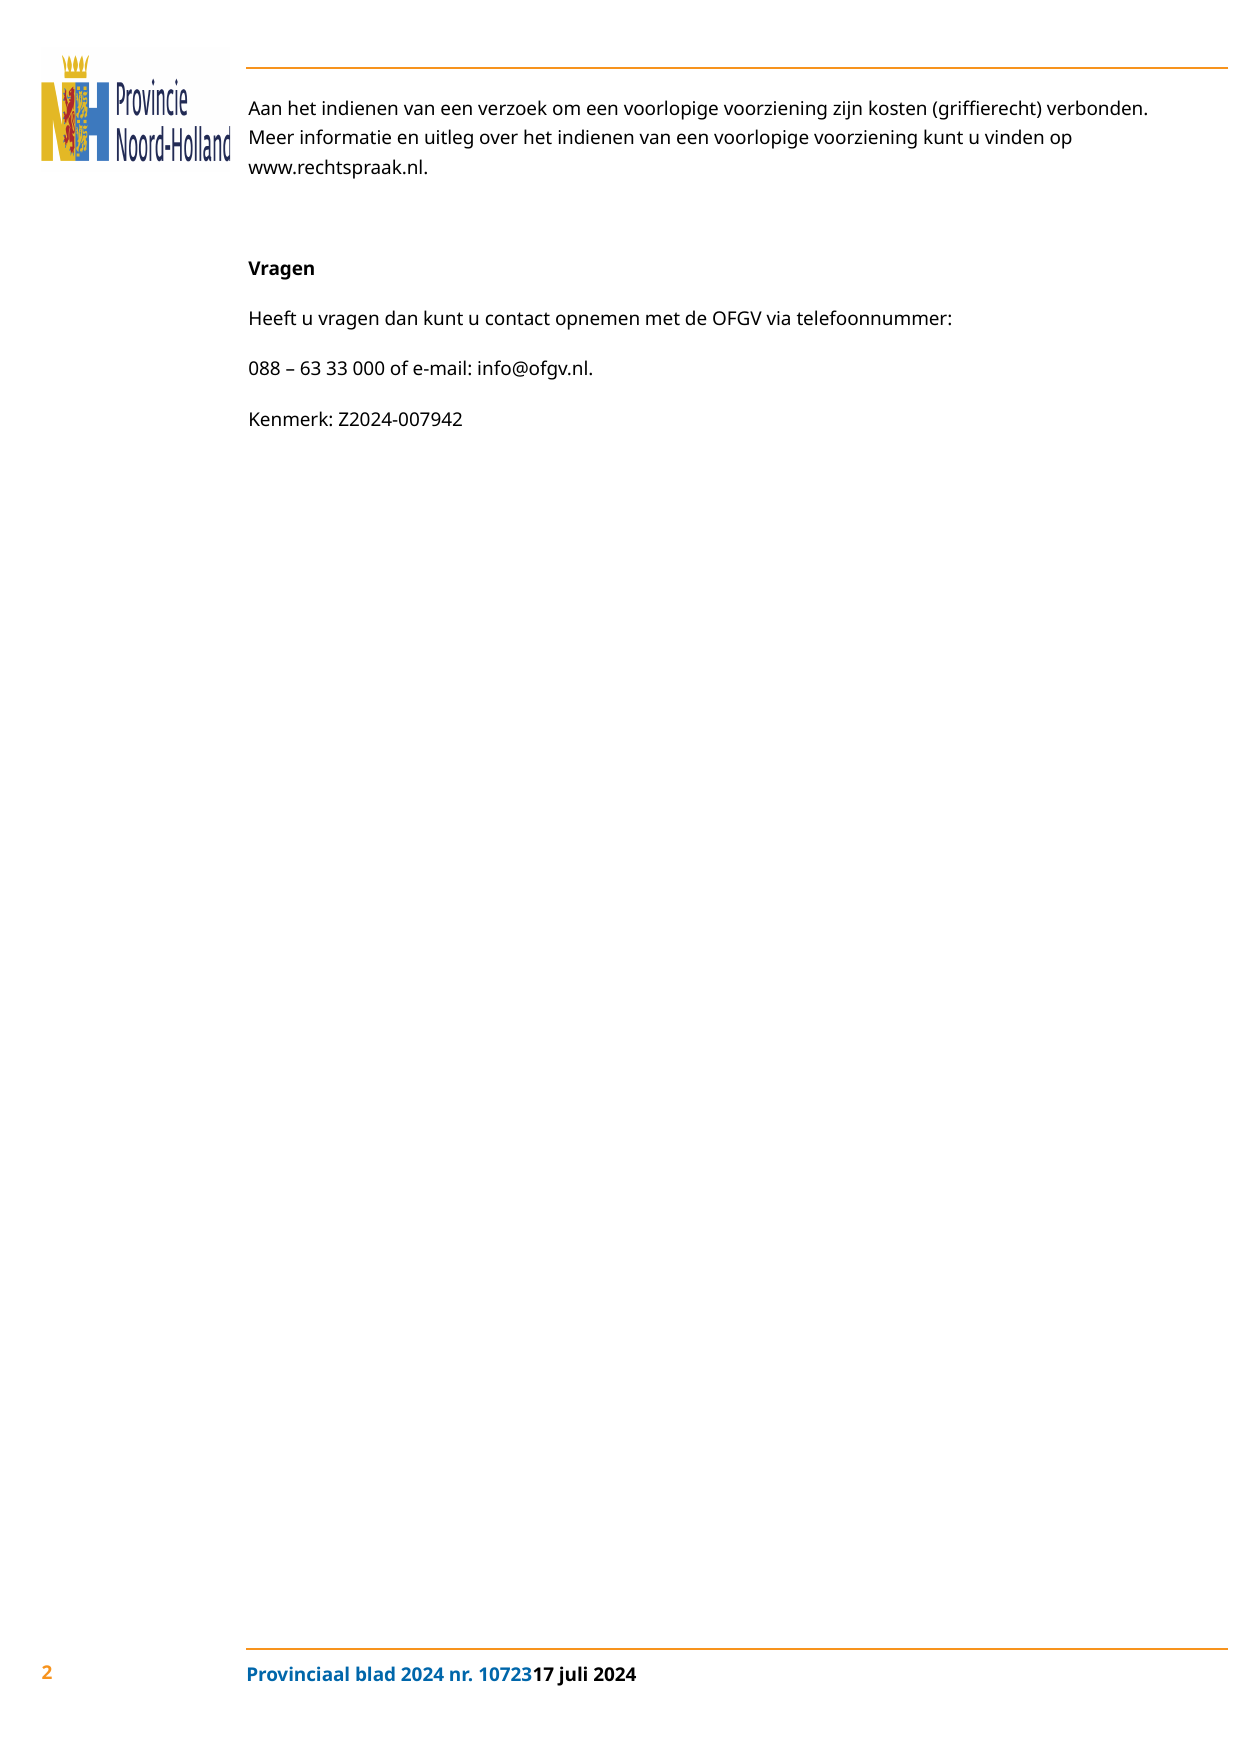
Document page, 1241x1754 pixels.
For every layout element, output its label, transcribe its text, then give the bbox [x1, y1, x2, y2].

text Aan het indienen van een verzoek om een voorlopige voorziening zijn kosten (griffierecht) verbonden. Meer informatie en uitleg over het indienen van een voorlopige voorziening kunt u vinden op www.rechtspraak.nl. [248, 95, 1152, 180]
text 088 – 63 33 000 of e-mail: info@ofgv.nl. [248, 356, 1152, 381]
text Vragen [248, 255, 1152, 281]
text Kenmerk: Z2024-007942 [248, 406, 1152, 432]
picture [41, 47, 231, 172]
text Heeft u vragen dan kunt u contact opnemen met de OFGV via telefoonnummer: [248, 305, 1152, 331]
